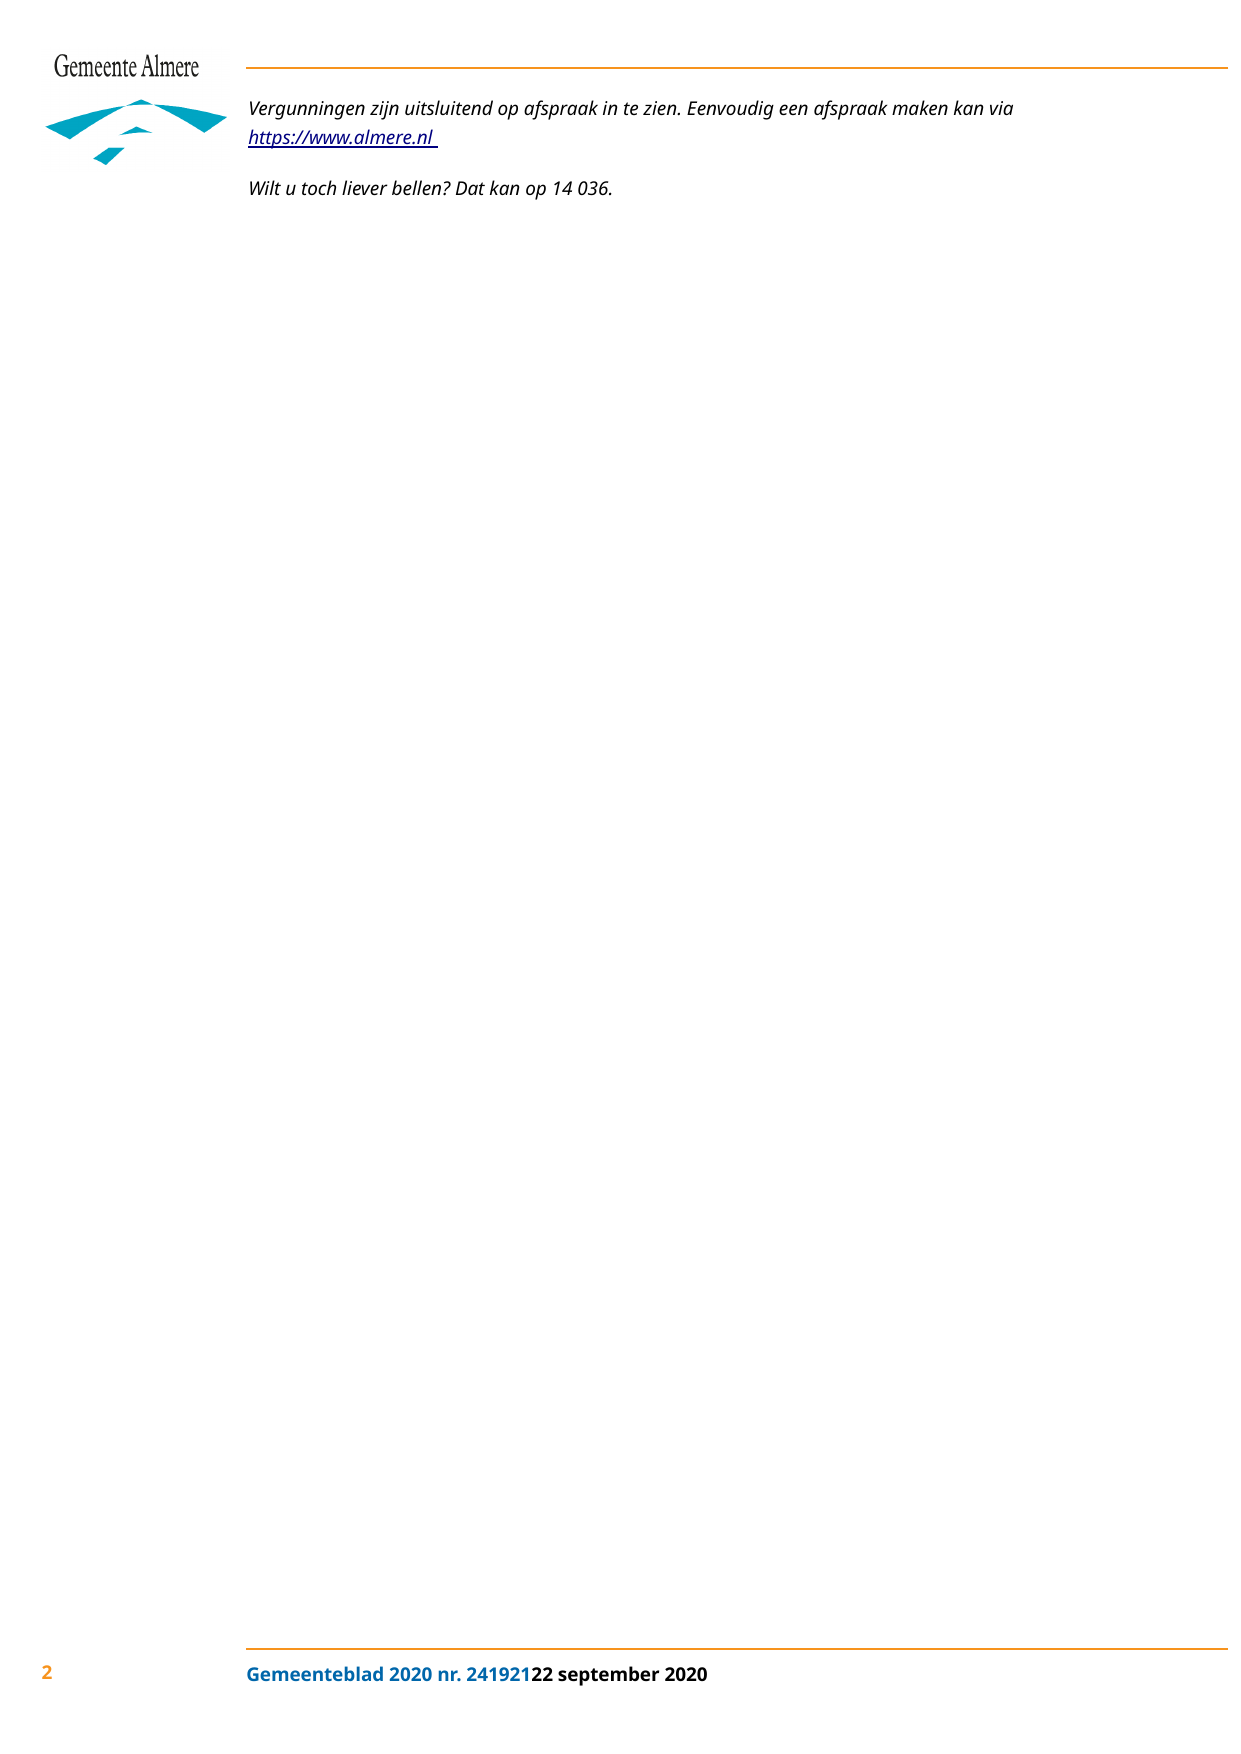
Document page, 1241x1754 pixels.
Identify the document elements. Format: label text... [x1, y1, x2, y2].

text Wilt u toch liever bellen? Dat kan op 14 036. [248, 175, 1152, 201]
picture [41, 47, 231, 172]
text Vergunningen zijn uitsluitend op afspraak in te zien. Eenvoudig een afspraak maken kan via https://www.almere.nl [248, 95, 1152, 150]
